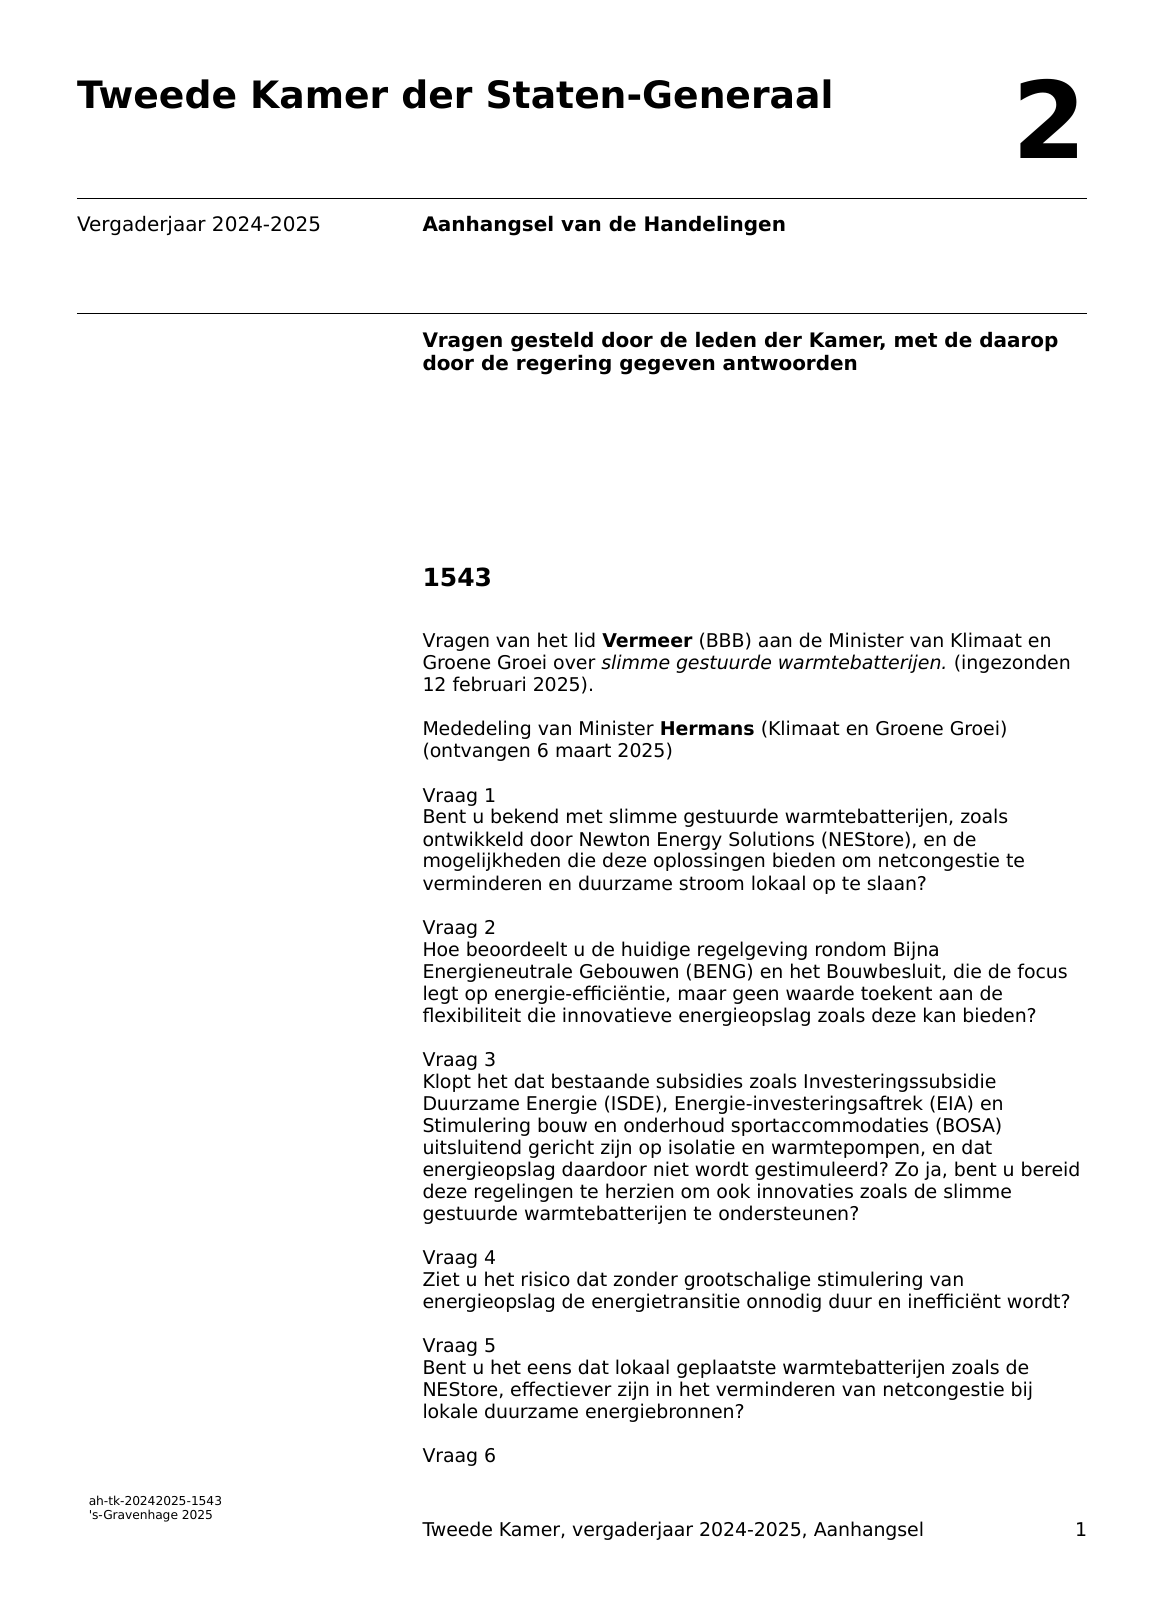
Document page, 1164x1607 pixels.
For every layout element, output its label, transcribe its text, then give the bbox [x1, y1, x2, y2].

table_header 2 [886, 59, 1087, 198]
text Vraag 1 [422, 784, 1087, 806]
text Ziet u het risico dat zonder grootschalige stimulering van energieopslag de energietransitie onnodig duur en inefficiënt wordt? [422, 1269, 1087, 1313]
text Bent u het eens dat lokaal geplaatste warmtebatterijen zoals de NEStore, effectiever zijn in het verminderen van netcongestie bij lokale duurzame energiebronnen? [422, 1357, 1087, 1423]
text Vraag 4 [422, 1247, 1087, 1269]
text Vraag 3 [422, 1049, 1087, 1071]
text ah-tk-20242025-1543 [88, 1494, 323, 1508]
text Vraag 6 [422, 1445, 1087, 1467]
table_cell Aanhangsel van de Handelingen [422, 199, 1087, 313]
table_cell Vergaderjaar 2024-2025 [77, 199, 422, 313]
text Vraag 2 [422, 917, 1087, 938]
text Vragen van het lid Vermeer (BBB) aan de Minister van Klimaat en Groene Groei over slimme gestuurde warmtebatterijen. (ingezonden 12 februari 2025). [422, 630, 1087, 696]
text 1543 [422, 563, 1087, 592]
text Vraag 5 [422, 1335, 1087, 1357]
text Hoe beoordeelt u de huidige regelgeving rondom Bijna Energieneutrale Gebouwen (BENG) en het Bouwbesluit, die de focus legt op energie-efficiëntie, maar geen waarde toekent aan de flexibiliteit die innovatieve energieopslag zoals deze kan bieden? [422, 938, 1087, 1026]
text Klopt het dat bestaande subsidies zoals Investeringssubsidie Duurzame Energie (ISDE), Energie-investeringsaftrek (EIA) en Stimulering bouw en onderhoud sportaccommodaties (BOSA) uitsluitend gericht zijn op isolatie en warmtepompen, en dat energieopslag daardoor niet wordt gestimuleerd? Zo ja, bent u bereid deze regelingen te herzien om ook innovaties zoals de slimme gestuurde warmtebatterijen te ondersteunen? [422, 1071, 1087, 1224]
text 's-Gravenhage 2025 [88, 1508, 323, 1522]
table_header Tweede Kamer der Staten-Generaal [77, 59, 886, 198]
table_cell Vragen gesteld door de leden der Kamer, met de daarop door de regering gegeven antwoorden [422, 314, 1087, 375]
text Bent u bekend met slimme gestuurde warmtebatterijen, zoals ontwikkeld door Newton Energy Solutions (NEStore), en de mogelijkheden die deze oplossingen bieden om netcongestie te verminderen en duurzame stroom lokaal op te slaan? [422, 806, 1087, 894]
text Mededeling van Minister Hermans (Klimaat en Groene Groei) (ontvangen 6 maart 2025) [422, 718, 1087, 762]
table_cell [77, 314, 422, 375]
